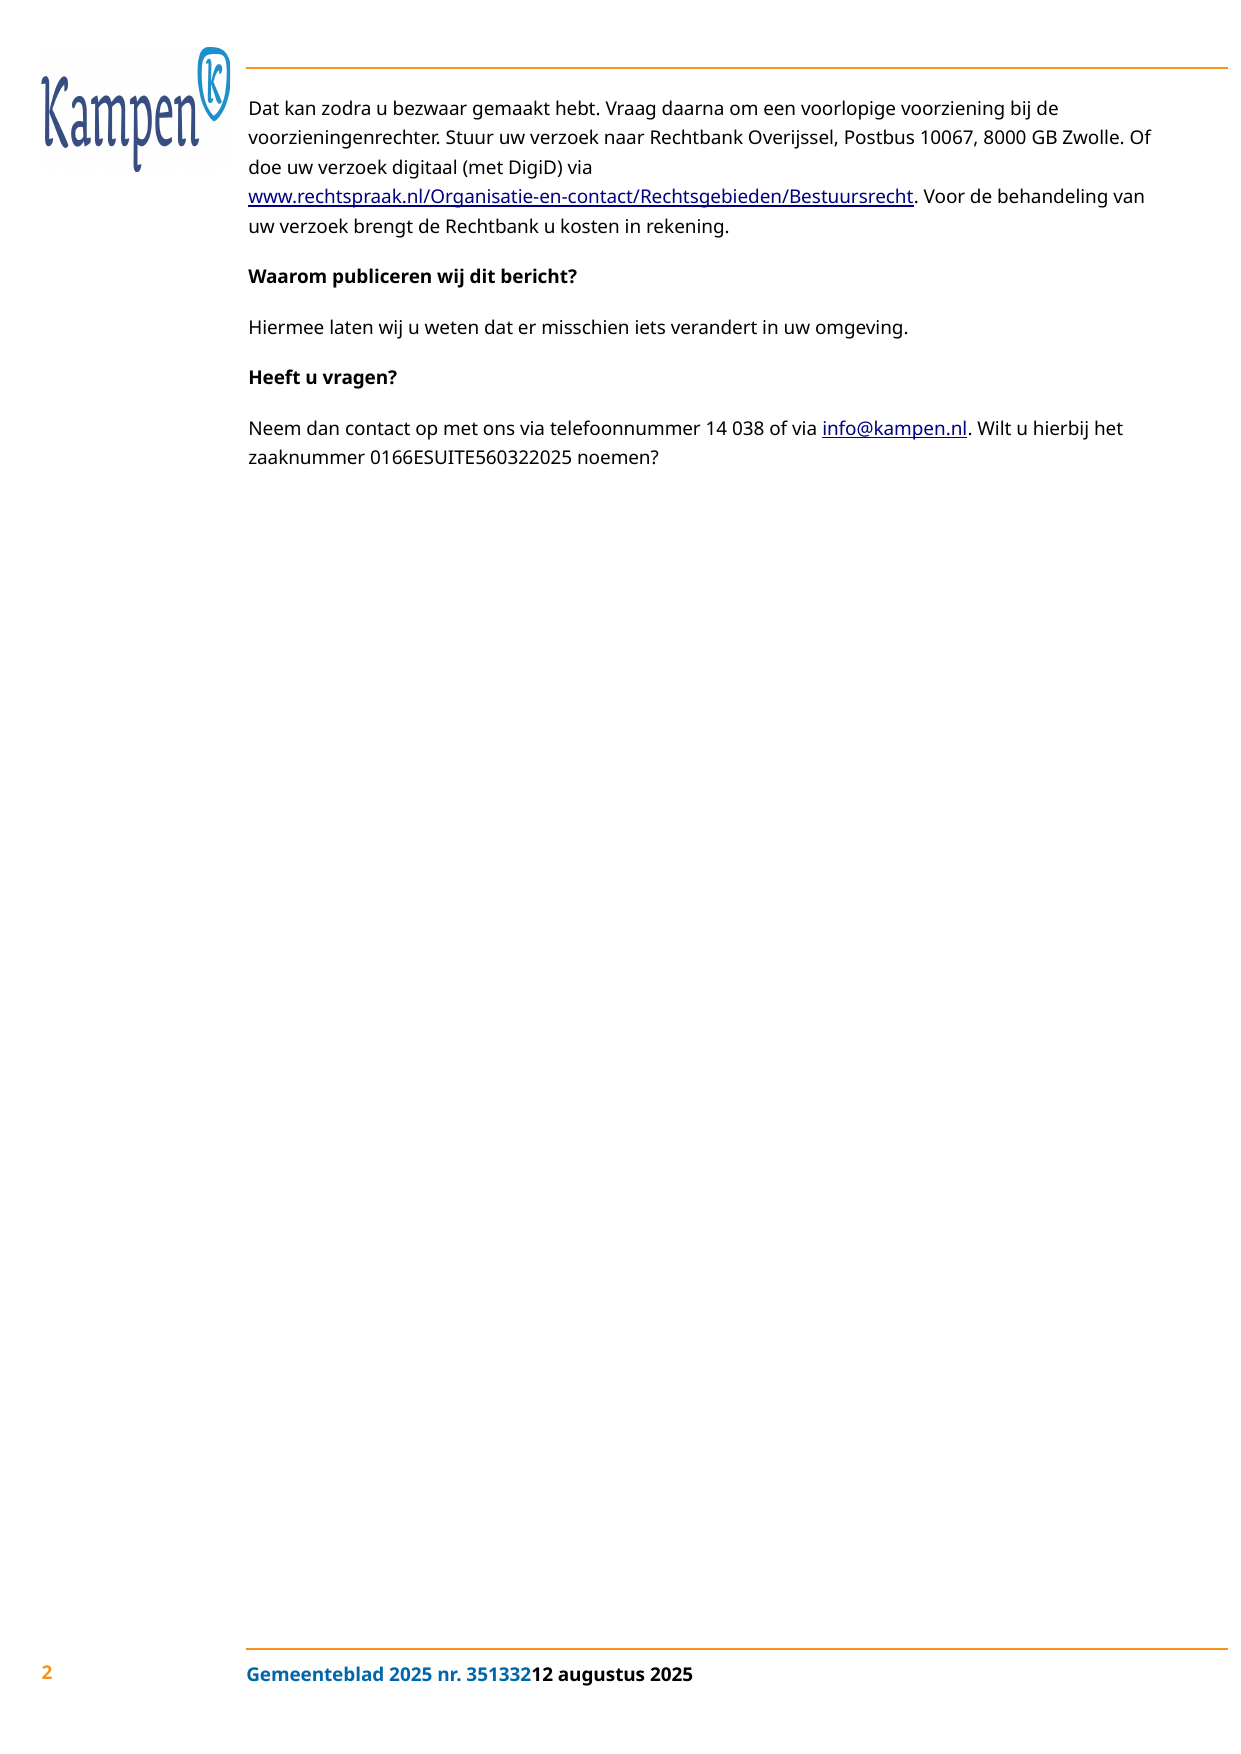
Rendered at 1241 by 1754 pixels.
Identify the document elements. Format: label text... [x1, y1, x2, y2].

text Hiermee laten wij u weten dat er misschien iets verandert in uw omgeving. [248, 314, 1152, 340]
text Waarom publiceren wij dit bericht? [248, 263, 1152, 289]
text Heeft u vragen? [248, 364, 1152, 390]
picture [41, 47, 231, 172]
text Neem dan contact op met ons via telefoonnummer 14 038 of via info@kampen.nl. Wilt u hierbij het zaaknummer 0166ESUITE560322025 noemen? [248, 415, 1152, 470]
text Dat kan zodra u bezwaar gemaakt hebt. Vraag daarna om een voorlopige voorziening bij de voorzieningenrechter. Stuur uw verzoek naar Rechtbank Overijssel, Postbus 10067, 8000 GB Zwolle. Of doe uw verzoek digitaal (met DigiD) via www.rechtspraak.nl/Organisatie-en-contact/Rechtsgebieden/Bestuursrecht. Voor de behandeling van uw verzoek brengt de Rechtbank u kosten in rekening. [248, 95, 1152, 239]
